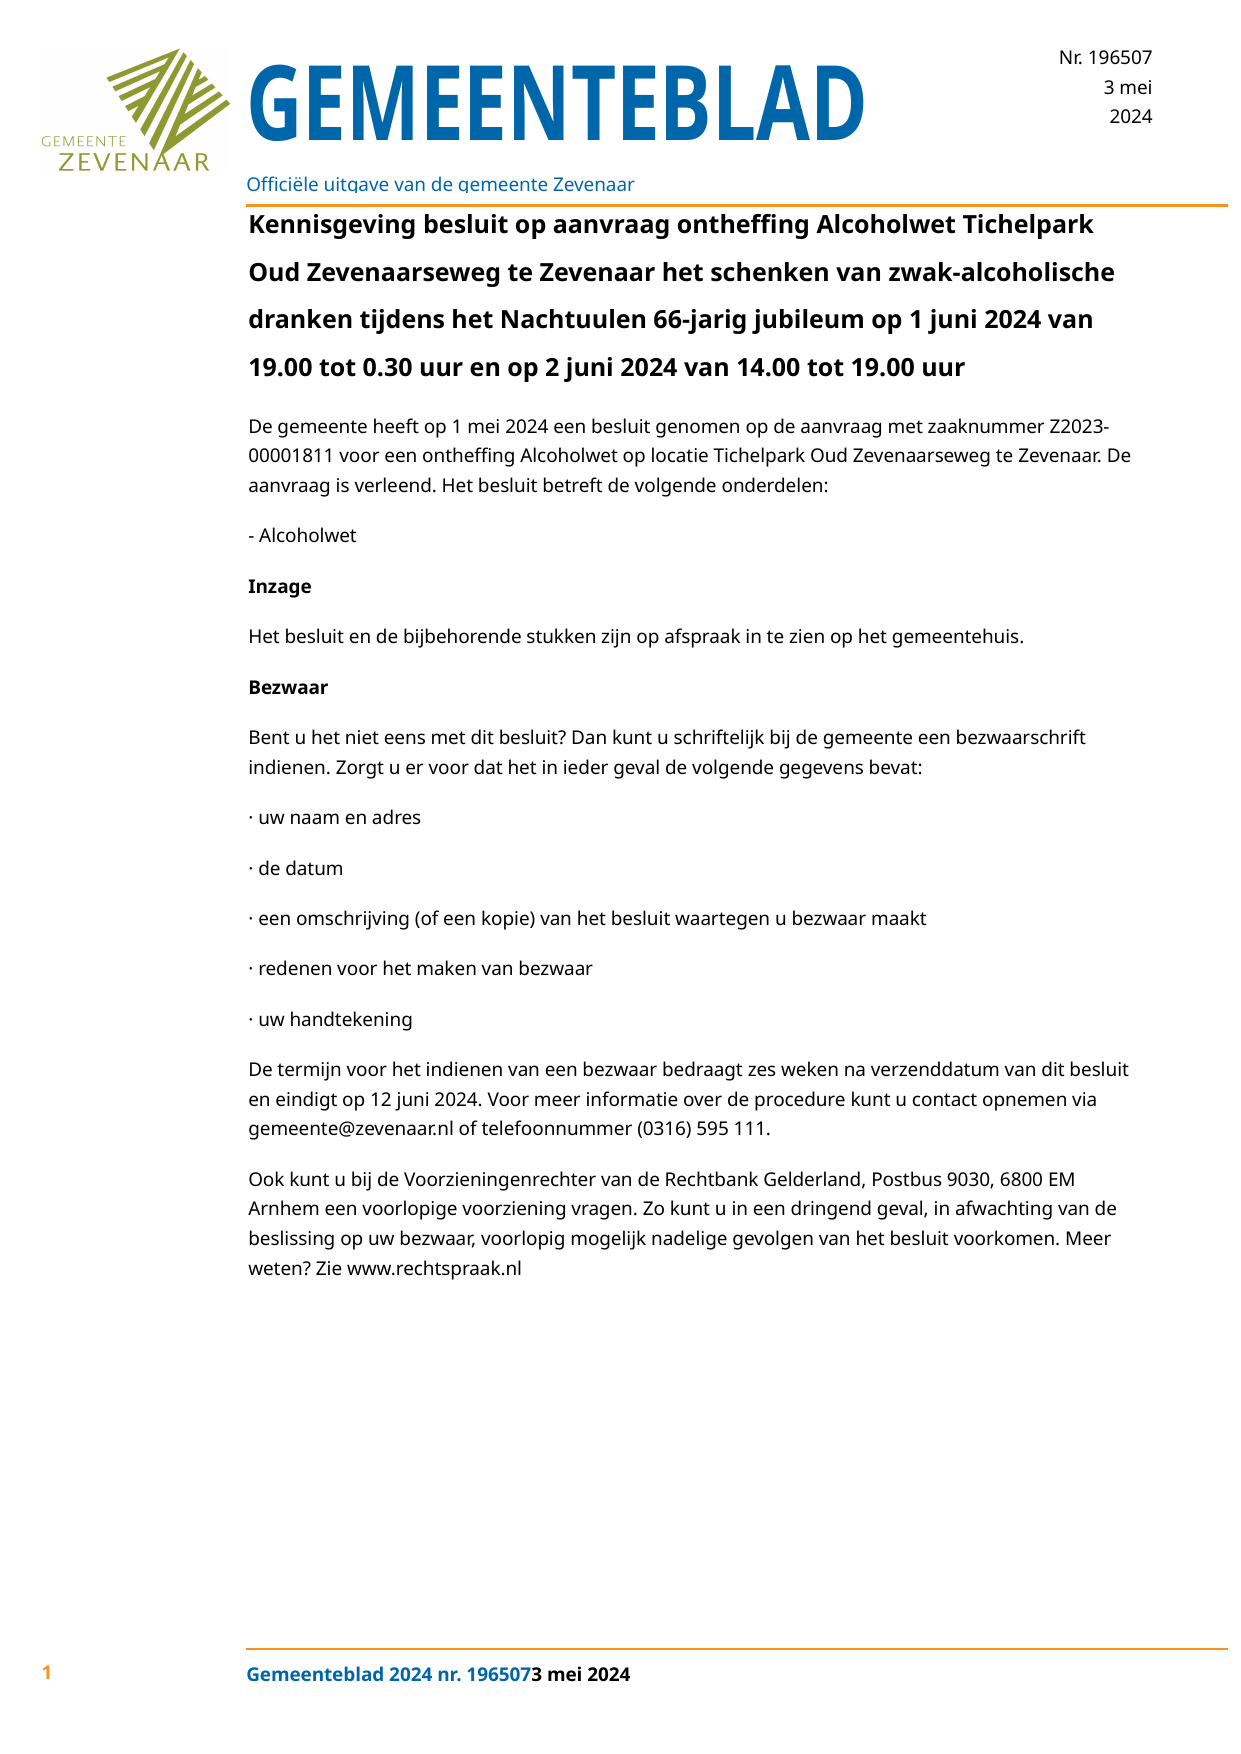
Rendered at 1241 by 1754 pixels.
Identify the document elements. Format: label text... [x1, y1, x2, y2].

text Bent u het niet eens met dit besluit? Dan kunt u schriftelijk bij de gemeente een bezwaarschrift indienen. Zorgt u er voor dat het in ieder geval de volgende gegevens bevat: [248, 724, 1152, 780]
text Kennisgeving besluit op aanvraag ontheffing Alcoholwet Tichelpark Oud Zevenaarseweg te Zevenaar het schenken van zwak-alcoholische dranken tijdens het Nachtuulen 66-jarig jubileum op 1 juni 2024 van 19.00 tot 0.30 uur en op 2 juni 2024 van 14.00 tot 19.00 uur [248, 207, 1152, 384]
text · uw handtekening [248, 1006, 1152, 1032]
text De gemeente heeft op 1 mei 2024 een besluit genomen op de aanvraag met zaaknummer Z2023-00001811 voor een ontheffing Alcoholwet op locatie Tichelpark Oud Zevenaarseweg te Zevenaar. De aanvraag is verleend. Het besluit betreft de volgende onderdelen: [248, 413, 1152, 498]
text Bezwaar [248, 674, 1152, 700]
text · een omschrijving (of een kopie) van het besluit waartegen u bezwaar maakt [248, 905, 1152, 931]
picture [41, 47, 231, 172]
text - Alcoholwet [248, 523, 1152, 548]
text · uw naam en adres [248, 804, 1152, 830]
text Ook kunt u bij de Voorzieningenrechter van de Rechtbank Gelderland, Postbus 9030, 6800 EM Arnhem een voorlopige voorziening vragen. Zo kunt u in een dringend geval, in afwachting van de beslissing op uw bezwaar, voorlopig mogelijk nadelige gevolgen van het besluit voorkomen. Meer weten? Zie www.rechtspraak.nl [248, 1166, 1152, 1281]
text Het besluit en de bijbehorende stukken zijn op afspraak in te zien op het gemeentehuis. [248, 623, 1152, 649]
text Inzage [248, 573, 1152, 599]
text · de datum [248, 855, 1152, 881]
text De termijn voor het indienen van een bezwaar bedraagt zes weken na verzenddatum van dit besluit en eindigt op 12 juni 2024. Voor meer informatie over de procedure kunt u contact opnemen via gemeente@zevenaar.nl of telefoonnummer (0316) 595 111. [248, 1056, 1152, 1141]
text · redenen voor het maken van bezwaar [248, 956, 1152, 981]
